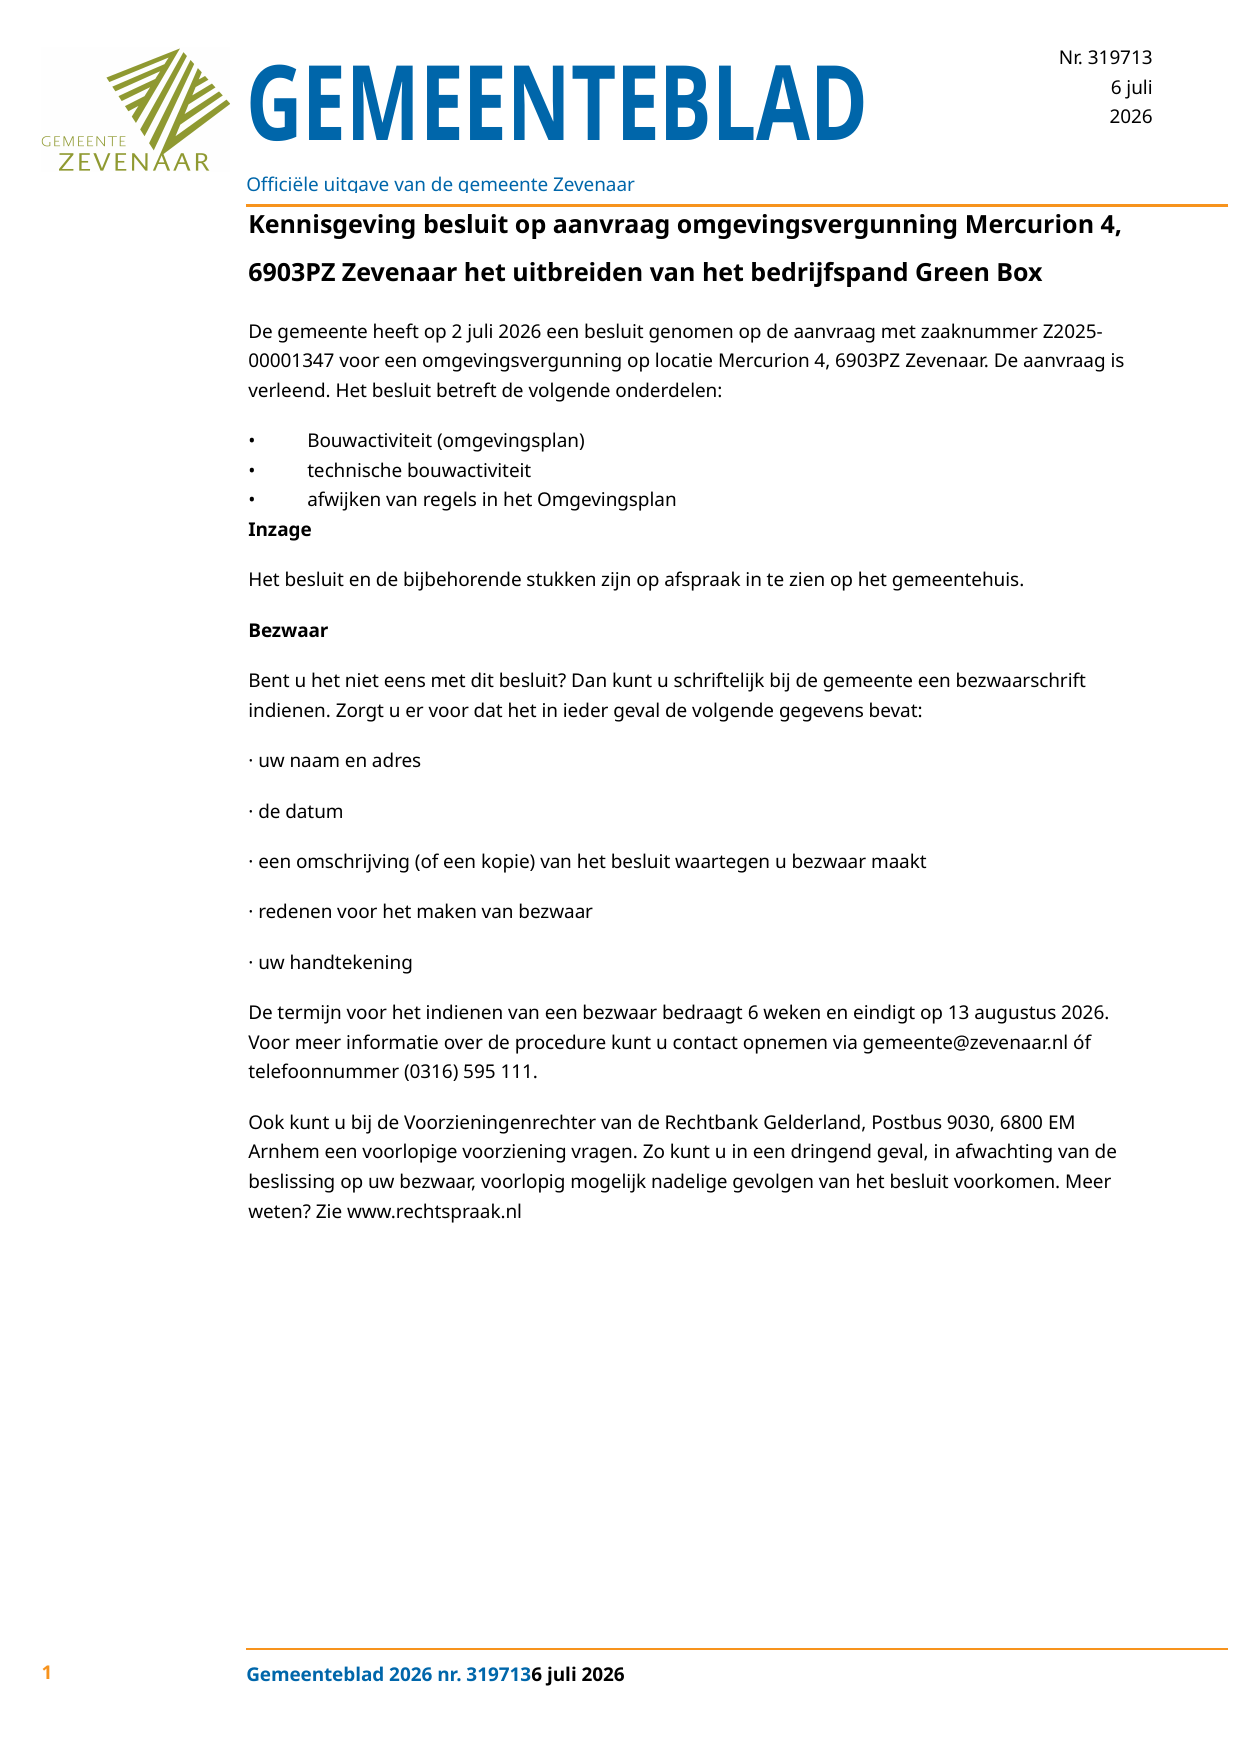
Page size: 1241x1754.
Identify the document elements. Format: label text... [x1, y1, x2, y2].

text Het besluit en de bijbehorende stukken zijn op afspraak in te zien op het gemeentehuis. [248, 567, 1152, 592]
picture [41, 47, 231, 172]
text Bent u het niet eens met dit besluit? Dan kunt u schriftelijk bij de gemeente een bezwaarschrift indienen. Zorgt u er voor dat het in ieder geval de volgende gegevens bevat: [248, 667, 1152, 723]
text · een omschrijving (of een kopie) van het besluit waartegen u bezwaar maakt [248, 848, 1152, 874]
list technische bouwactiviteit [248, 457, 1152, 483]
text Inzage [248, 516, 1152, 542]
text De termijn voor het indienen van een bezwaar bedraagt 6 weken en eindigt op 13 augustus 2026. Voor meer informatie over de procedure kunt u contact opnemen via gemeente@zevenaar.nl óf telefoonnummer (0316) 595 111. [248, 999, 1152, 1084]
text Bezwaar [248, 617, 1152, 643]
list Bouwactiviteit (omgevingsplan) [248, 427, 1152, 453]
text De gemeente heeft op 2 juli 2026 een besluit genomen op de aanvraag met zaaknummer Z2025-00001347 voor een omgevingsvergunning op locatie Mercurion 4, 6903PZ Zevenaar. De aanvraag is verleend. Het besluit betreft de volgende onderdelen: [248, 318, 1152, 403]
text · redenen voor het maken van bezwaar [248, 899, 1152, 924]
list afwijken van regels in het Omgevingsplan [248, 487, 1152, 512]
text Ook kunt u bij de Voorzieningenrechter van de Rechtbank Gelderland, Postbus 9030, 6800 EM Arnhem een voorlopige voorziening vragen. Zo kunt u in een dringend geval, in afwachting van de beslissing op uw bezwaar, voorlopig mogelijk nadelige gevolgen van het besluit voorkomen. Meer weten? Zie www.rechtspraak.nl [248, 1109, 1152, 1224]
text · de datum [248, 798, 1152, 824]
text · uw handtekening [248, 949, 1152, 975]
text Kennisgeving besluit op aanvraag omgevingsvergunning Mercurion 4, 6903PZ Zevenaar het uitbreiden van het bedrijfspand Green Box [248, 207, 1152, 288]
text · uw naam en adres [248, 747, 1152, 773]
